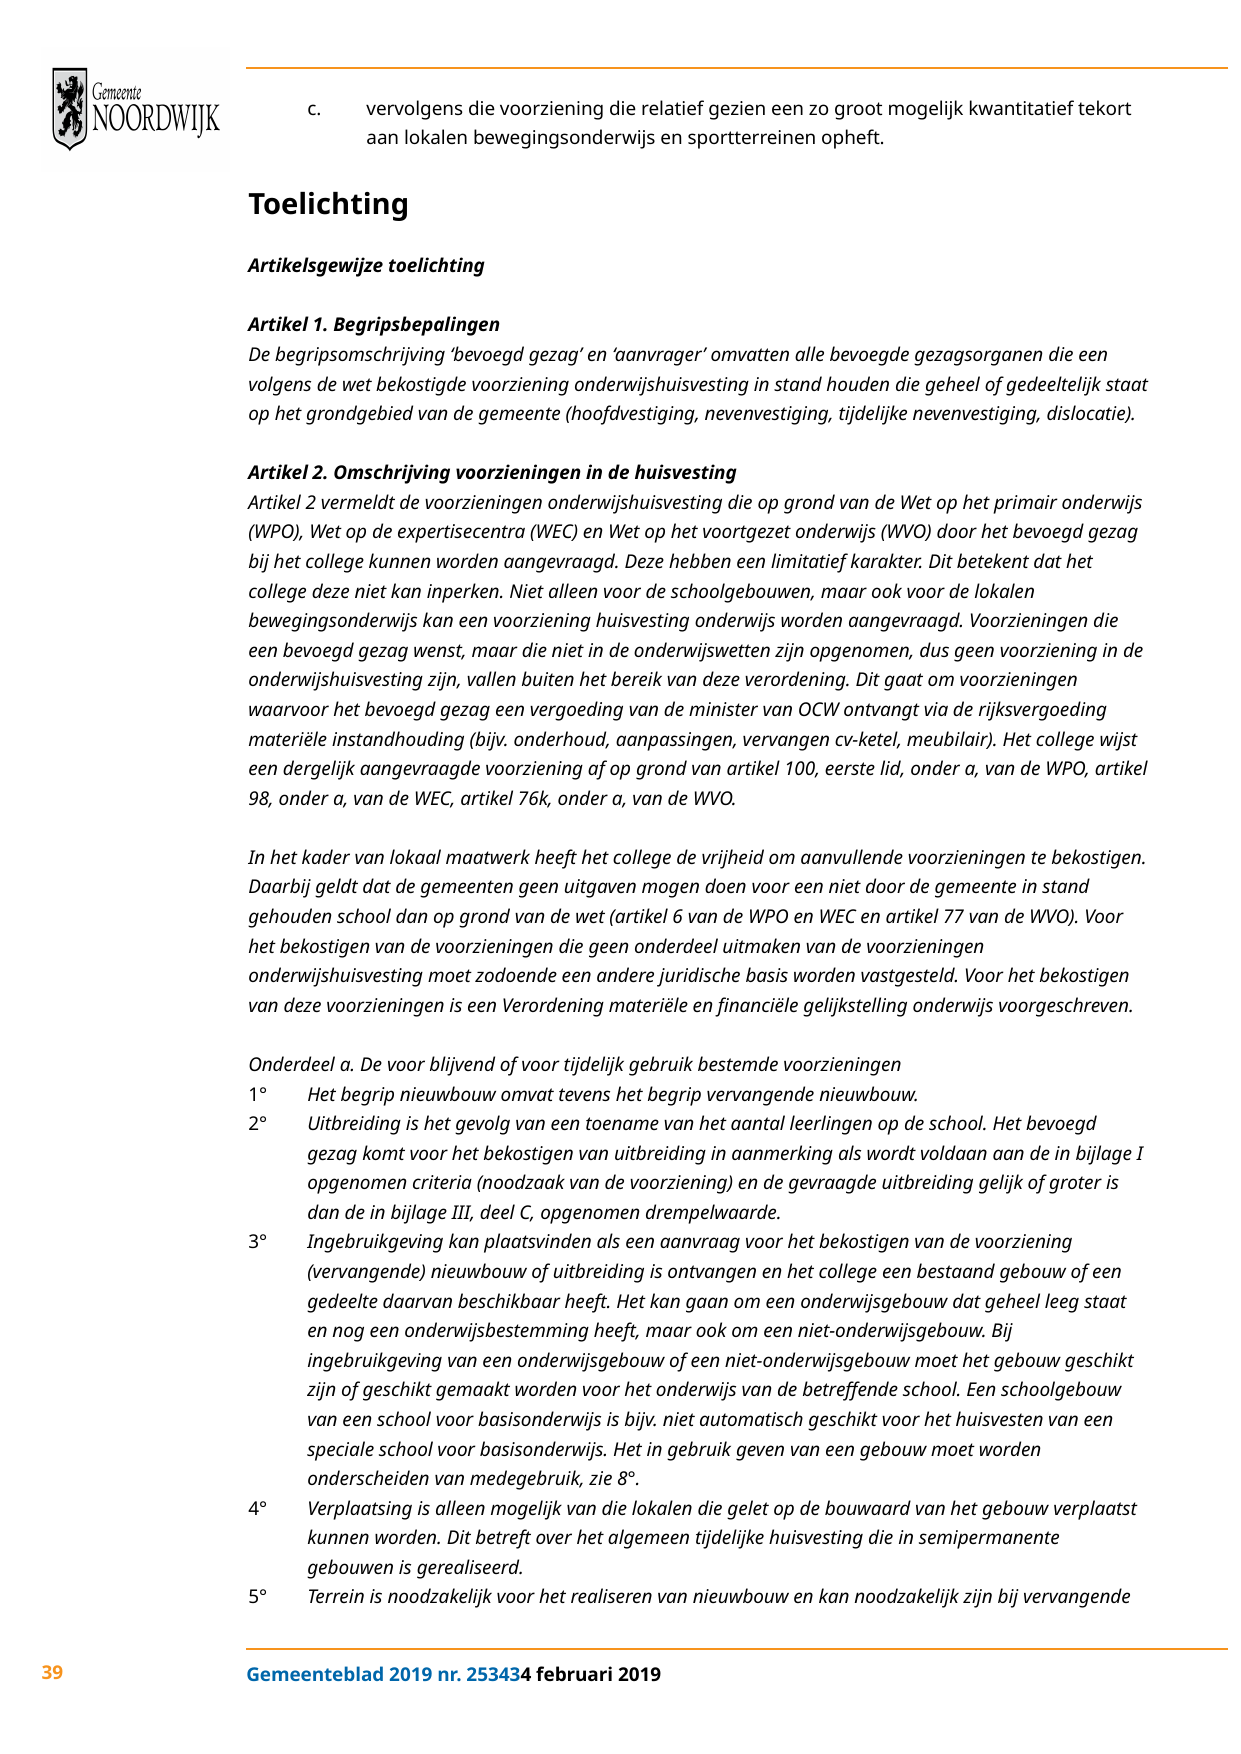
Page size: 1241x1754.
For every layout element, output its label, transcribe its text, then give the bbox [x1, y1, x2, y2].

text Artikel 1. Begripsbepalingen [248, 312, 1152, 337]
list Terrein is noodzakelijk voor het realiseren van nieuwbouw en kan noodzakelijk zijn bij vervangende [248, 1584, 1152, 1609]
text In het kader van lokaal maatwerk heeft het college de vrijheid om aanvullende voorzieningen te bekostigen. Daarbij geldt dat de gemeenten geen uitgaven mogen doen voor een niet door de gemeente in stand gehouden school dan op grond van de wet (artikel 6 van de WPO en WEC en artikel 77 van de WVO). Voor het bekostigen van de voorzieningen die geen onderdeel uitmaken van de voorzieningen onderwijshuisvesting moet zodoende een andere juridische basis worden vastgesteld. Voor het bekostigen van deze voorzieningen is een Verordening materiële en financiële gelijkstelling onderwijs voorgeschreven. [248, 844, 1152, 1018]
picture [41, 47, 231, 172]
text Artikelsgewijze toelichting [248, 252, 1152, 278]
text Onderdeel a. De voor blijvend of voor tijdelijk gebruik bestemde voorzieningen [248, 1051, 1152, 1077]
list Uitbreiding is het gevolg van een toename van het aantal leerlingen op de school. Het bevoegd gezag komt voor het bekostigen van uitbreiding in aanmerking als wordt voldaan aan de in bijlage I opgenomen criteria (noodzaak van de voorziening) en de gevraagde uitbreiding gelijk of groter is dan de in bijlage III, deel C, opgenomen drempelwaarde. [248, 1110, 1152, 1225]
text Artikel 2 vermeldt de voorzieningen onderwijshuisvesting die op grond van de Wet op het primair onderwijs (WPO), Wet op de expertisecentra (WEC) en Wet op het voortgezet onderwijs (WVO) door het bevoegd gezag bij het college kunnen worden aangevraagd. Deze hebben een limitatief karakter. Dit betekent dat het college deze niet kan inperken. Niet alleen voor de schoolgebouwen, maar ook voor de lokalen bewegingsonderwijs kan een voorziening huisvesting onderwijs worden aangevraagd. Voorzieningen die een bevoegd gezag wenst, maar die niet in de onderwijswetten zijn opgenomen, dus geen voorziening in de onderwijshuisvesting zijn, vallen buiten het bereik van deze verordening. Dit gaat om voorzieningen waarvoor het bevoegd gezag een vergoeding van de minister van OCW ontvangt via de rijksvergoeding materiële instandhouding (bijv. onderhoud, aanpassingen, vervangen cv-ketel, meubilair). Het college wijst een dergelijk aangevraagde voorziening af op grond van artikel 100, eerste lid, onder a, van de WPO, artikel 98, onder a, van de WEC, artikel 76k, onder a, van de WVO. [248, 489, 1152, 811]
text Artikel 2. Omschrijving voorzieningen in de huisvesting [248, 459, 1152, 485]
list Ingebruikgeving kan plaatsvinden als een aanvraag voor het bekostigen van de voorziening (vervangende) nieuwbouw of uitbreiding is ontvangen en het college een bestaand gebouw of een gedeelte daarvan beschikbaar heeft. Het kan gaan om een onderwijsgebouw dat geheel leeg staat en nog een onderwijsbestemming heeft, maar ook om een niet-onderwijsgebouw. Bij ingebruikgeving van een onderwijsgebouw of een niet-onderwijsgebouw moet het gebouw geschikt zijn of geschikt gemaakt worden voor het onderwijs van de betreffende school. Een schoolgebouw van een school voor basisonderwijs is bijv. niet automatisch geschikt voor het huisvesten van een speciale school voor basisonderwijs. Het in gebruik geven van een gebouw moet worden onderscheiden van medegebruik, zie 8°. [248, 1229, 1152, 1491]
text Toelichting [248, 183, 1152, 223]
list Verplaatsing is alleen mogelijk van die lokalen die gelet op de bouwaard van het gebouw verplaatst kunnen worden. Dit betreft over het algemeen tijdelijke huisvesting die in semipermanente gebouwen is gerealiseerd. [248, 1495, 1152, 1580]
text De begripsomschrijving ‘bevoegd gezag’ en ‘aanvrager’ omvatten alle bevoegde gezagsorganen die een volgens de wet bekostigde voorziening onderwijshuisvesting in stand houden die geheel of gedeeltelijk staat op het grondgebied van de gemeente (hoofdvestiging, nevenvestiging, tijdelijke nevenvestiging, dislocatie). [248, 341, 1152, 426]
list Het begrip nieuwbouw omvat tevens het begrip vervangende nieuwbouw. [248, 1081, 1152, 1106]
list vervolgens die voorziening die relatief gezien een zo groot mogelijk kwantitatief tekort aan lokalen bewegingsonderwijs en sportterreinen opheft. [307, 95, 1152, 150]
